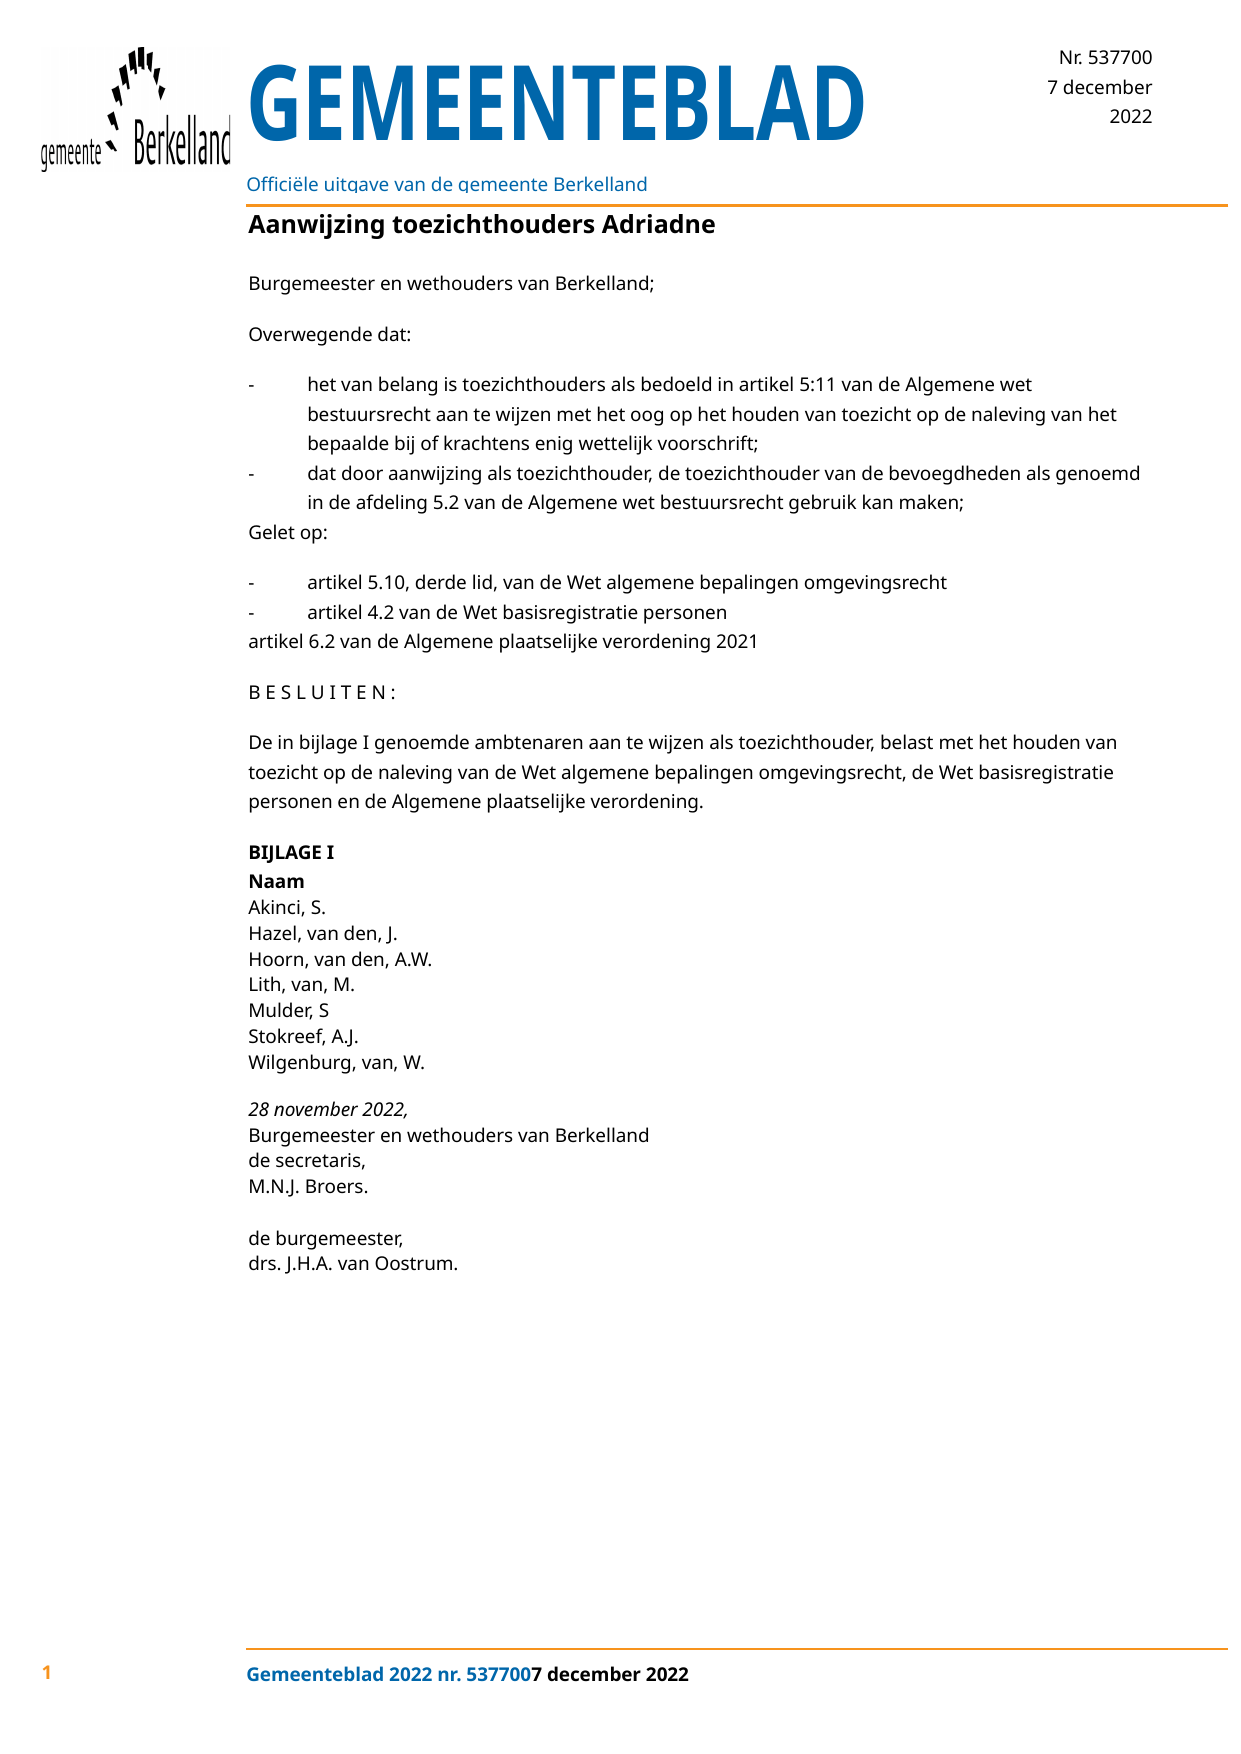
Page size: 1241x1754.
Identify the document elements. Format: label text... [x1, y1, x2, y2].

list artikel 5.10, derde lid, van de Wet algemene bepalingen omgevingsrecht [248, 569, 1152, 595]
text de secretaris, [248, 1147, 1152, 1173]
table_cell Akinci, S. [248, 895, 1152, 920]
list artikel 4.2 van de Wet basisregistratie personen [248, 599, 1152, 625]
text de burgemeester, [248, 1225, 1152, 1250]
text B E S L U I T E N : [248, 679, 1152, 705]
table_cell Mulder, S [248, 998, 1152, 1023]
table_cell Wilgenburg, van, W. [248, 1049, 1152, 1074]
text Burgemeester en wethouders van Berkelland [248, 1122, 1152, 1147]
text BIJLAGE I [248, 839, 1152, 865]
text drs. J.H.A. van Oostrum. [248, 1250, 1152, 1276]
text 28 november 2022, [248, 1096, 1152, 1122]
table_cell Hoorn, van den, A.W. [248, 946, 1152, 972]
text De in bijlage I genoemde ambtenaren aan te wijzen als toezichthouder, belast met het houden van toezicht op de naleving van de Wet algemene bepalingen omgevingsrecht, de Wet basisregistratie personen en de Algemene plaatselijke verordening. [248, 729, 1152, 814]
text Aanwijzing toezichthouders Adriadne [248, 207, 1152, 241]
text Gelet op: [248, 519, 1152, 545]
table_cell Stokreef, A.J. [248, 1023, 1152, 1049]
table_cell Hazel, van den, J. [248, 920, 1152, 946]
text artikel 6.2 van de Algemene plaatselijke verordening 2021 [248, 629, 1152, 654]
table_header Naam [248, 869, 1152, 894]
text Overwegende dat: [248, 321, 1152, 346]
table_cell Lith, van, M. [248, 972, 1152, 997]
text M.N.J. Broers. [248, 1173, 1152, 1199]
list dat door aanwijzing als toezichthouder, de toezichthouder van de bevoegdheden als genoemd in de afdeling 5.2 van de Algemene wet bestuursrecht gebruik kan maken; [248, 460, 1152, 515]
text Burgemeester en wethouders van Berkelland; [248, 270, 1152, 296]
list het van belang is toezichthouders als bedoeld in artikel 5:11 van de Algemene wet bestuursrecht aan te wijzen met het oog op het houden van toezicht op de naleving van het bepaalde bij of krachtens enig wettelijk voorschrift; [248, 371, 1152, 456]
picture [41, 47, 231, 172]
